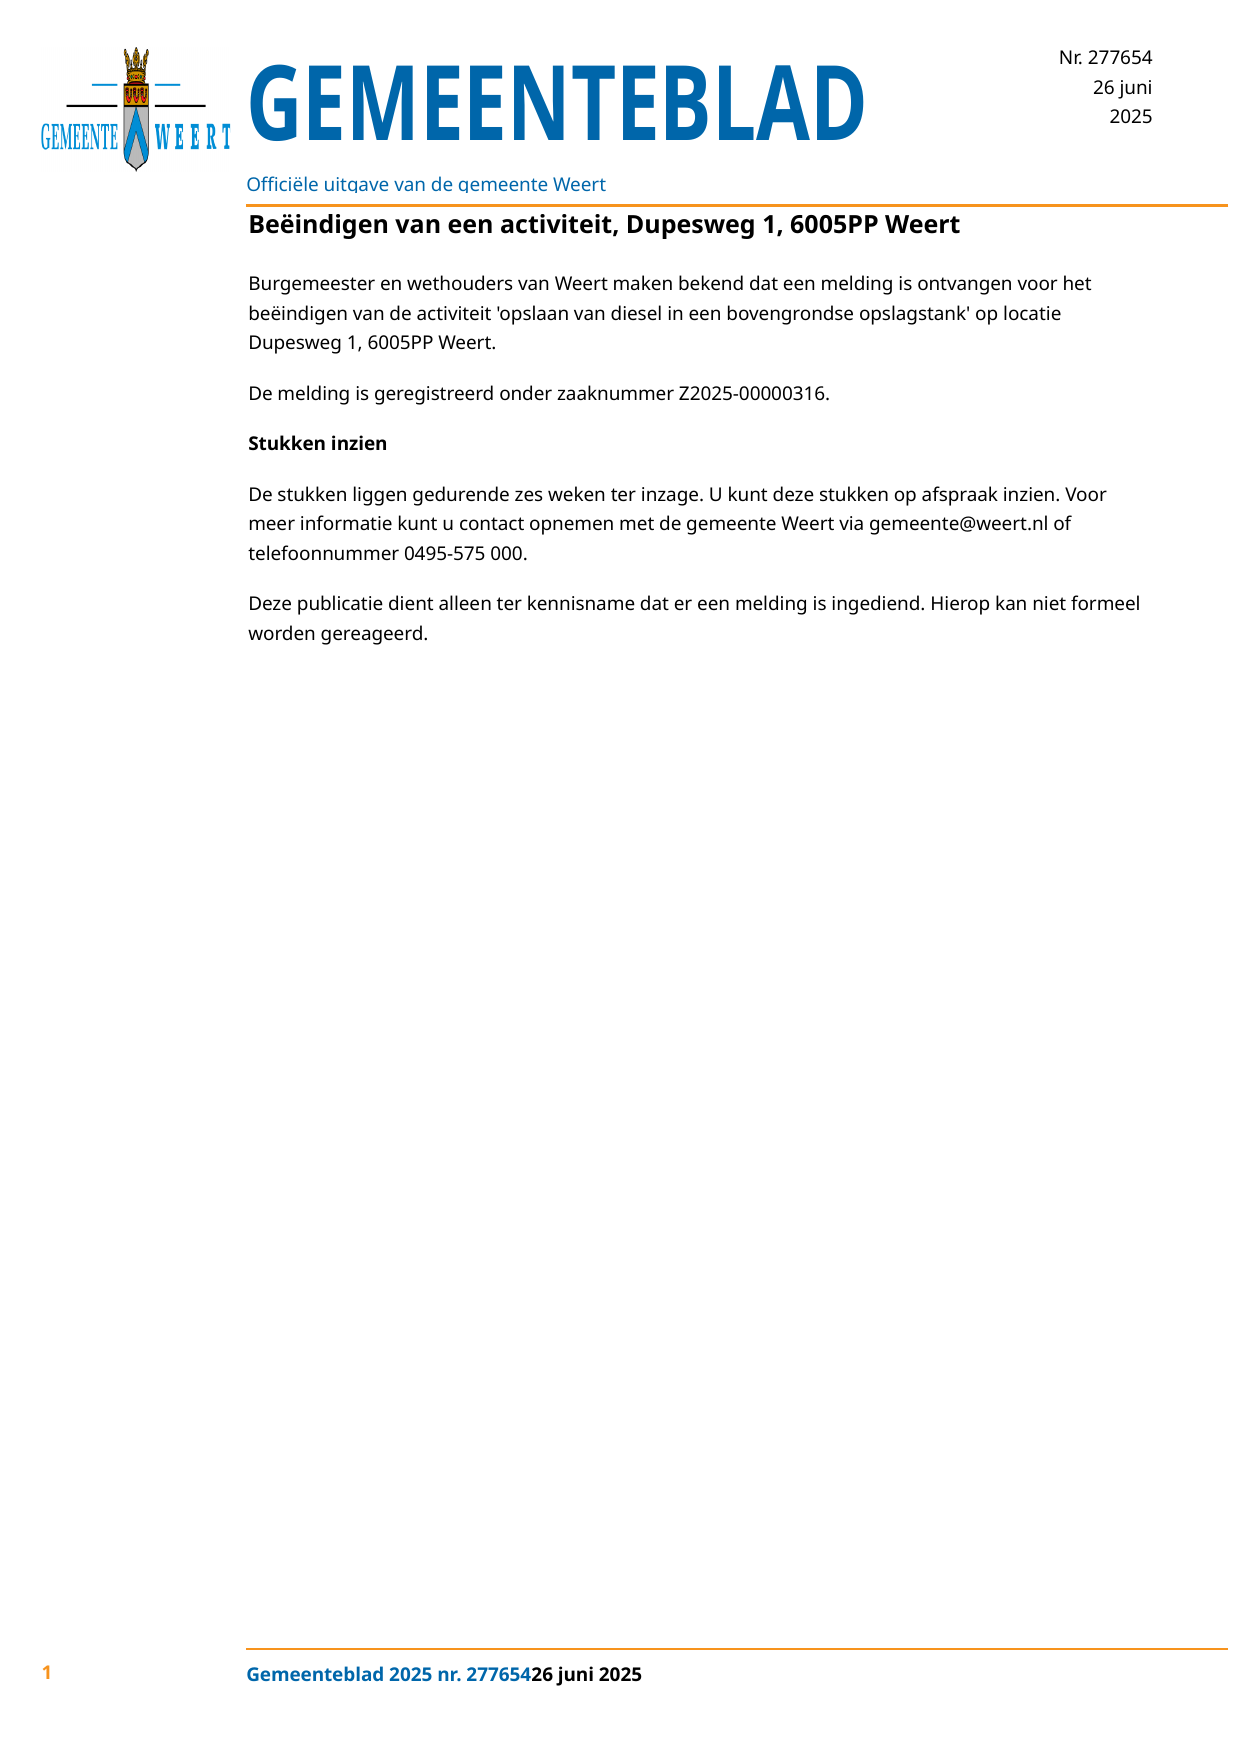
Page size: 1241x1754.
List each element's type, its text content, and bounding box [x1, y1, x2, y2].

picture [41, 47, 231, 172]
text Beëindigen van een activiteit, Dupesweg 1, 6005PP Weert [248, 207, 1152, 241]
text De stukken liggen gedurende zes weken ter inzage. U kunt deze stukken op afspraak inzien. Voor meer informatie kunt u contact opnemen met de gemeente Weert via gemeente@weert.nl of telefoonnummer 0495-575 000. [248, 481, 1152, 566]
text Stukken inzien [248, 430, 1152, 456]
text Deze publicatie dient alleen ter kennisname dat er een melding is ingediend. Hierop kan niet formeel worden gereageerd. [248, 590, 1152, 646]
text De melding is geregistreerd onder zaaknummer Z2025-00000316. [248, 380, 1152, 406]
text Burgemeester en wethouders van Weert maken bekend dat een melding is ontvangen voor het beëindigen van de activiteit 'opslaan van diesel in een bovengrondse opslagstank' op locatie Dupesweg 1, 6005PP Weert. [248, 270, 1152, 355]
